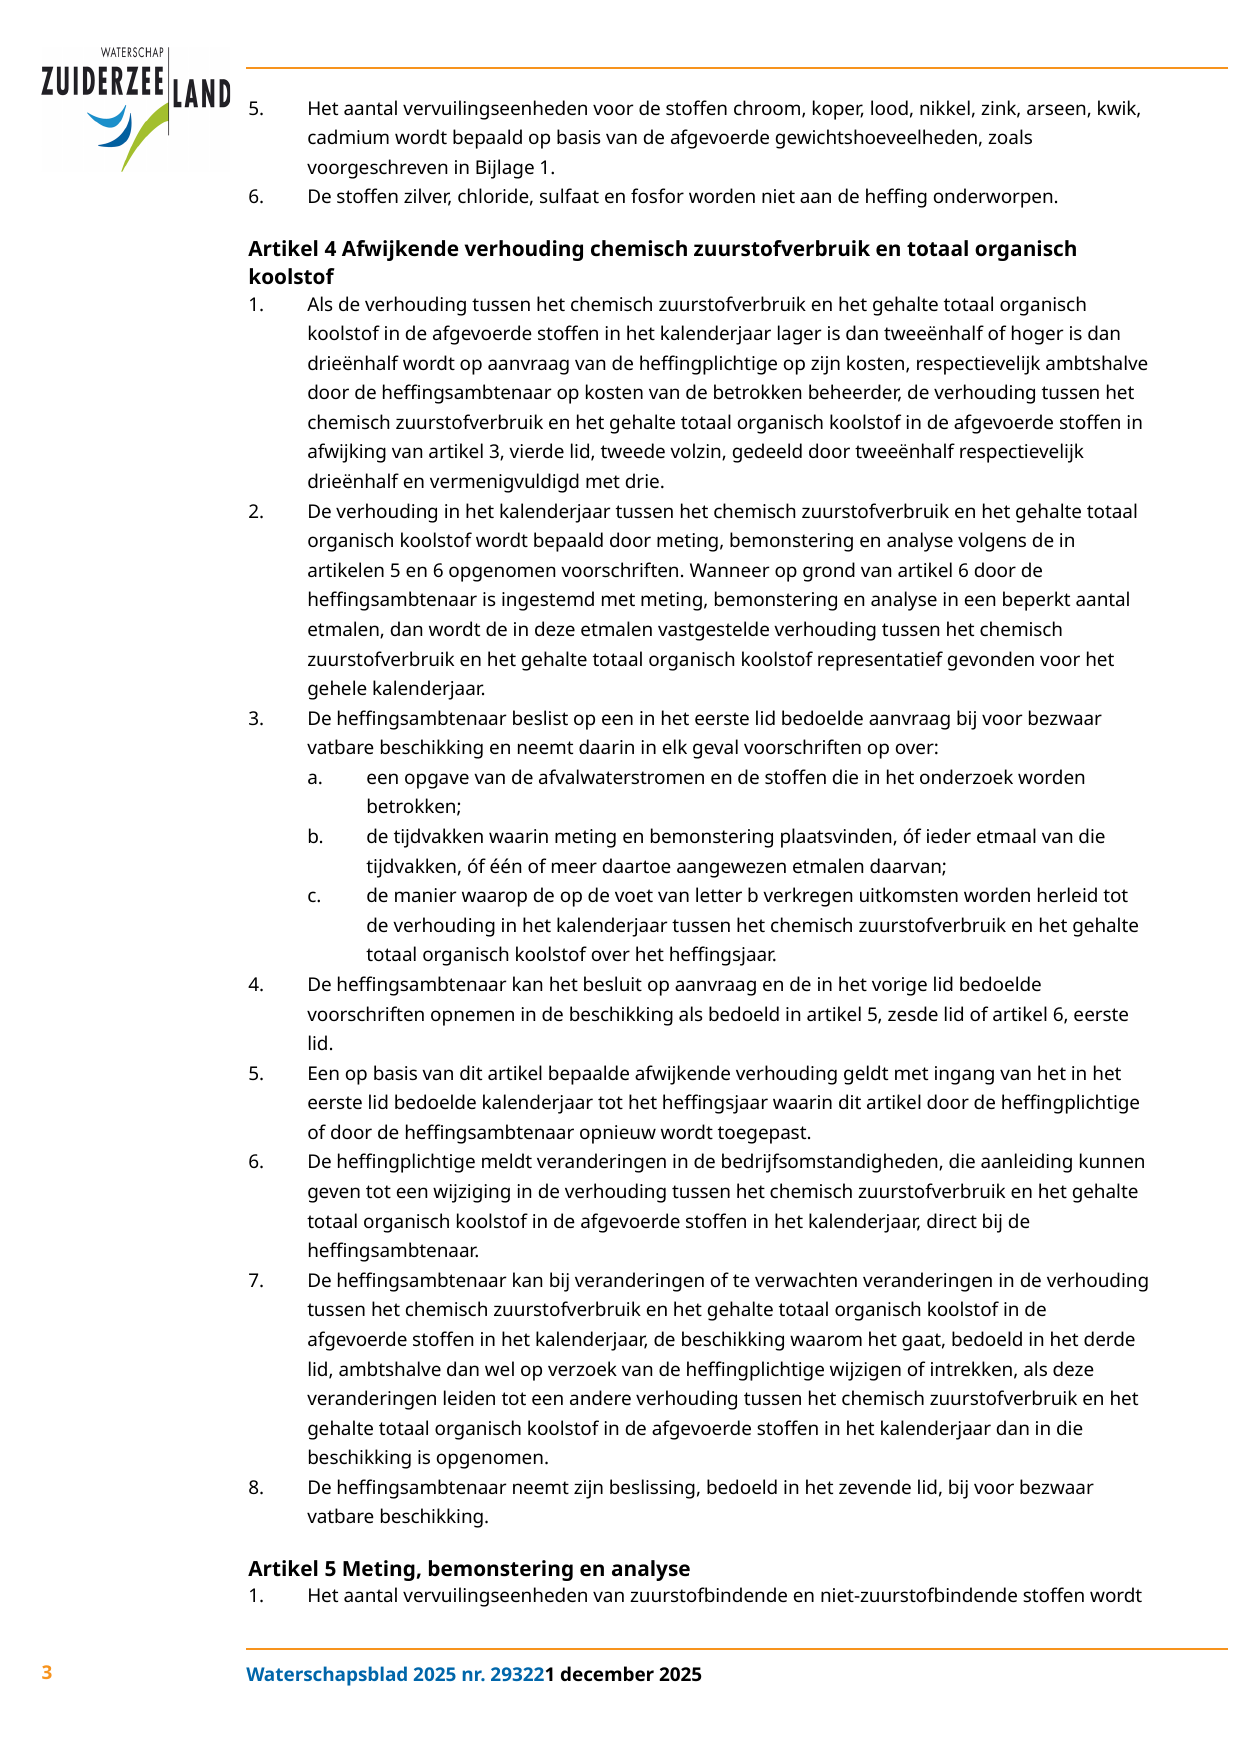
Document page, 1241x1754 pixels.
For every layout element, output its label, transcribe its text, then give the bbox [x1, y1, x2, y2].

list Als de verhouding tussen het chemisch zuurstofverbruik en het gehalte totaal organisch koolstof in de afgevoerde stoffen in het kalenderjaar lager is dan tweeënhalf of hoger is dan drieënhalf wordt op aanvraag van de heffingplichtige op zijn kosten, respectievelijk ambtshalve door de heffingsambtenaar op kosten van de betrokken beheerder, de verhouding tussen het chemisch zuurstofverbruik en het gehalte totaal organisch koolstof in de afgevoerde stoffen in afwijking van artikel 3, vierde lid, tweede volzin, gedeeld door tweeënhalf respectievelijk drieënhalf en vermenigvuldigd met drie. [248, 291, 1152, 494]
text Artikel 4 Afwijkende verhouding chemisch zuurstofverbruik en totaal organisch koolstof [248, 234, 1152, 291]
list Het aantal vervuilingseenheden voor de stoffen chroom, koper, lood, nikkel, zink, arseen, kwik, cadmium wordt bepaald op basis van de afgevoerde gewichtshoeveelheden, zoals voorgeschreven in Bijlage 1. [248, 95, 1152, 180]
list De heffingsambtenaar kan het besluit op aanvraag en de in het vorige lid bedoelde voorschriften opnemen in de beschikking als bedoeld in artikel 5, zesde lid of artikel 6, eerste lid. [248, 971, 1152, 1056]
list Het aantal vervuilingseenheden van zuurstofbindende en niet-zuurstofbindende stoffen wordt [248, 1583, 1152, 1608]
text Artikel 5 Meting, bemonstering en analyse [248, 1554, 1152, 1583]
picture [41, 47, 231, 172]
list De heffingsambtenaar kan bij veranderingen of te verwachten veranderingen in de verhouding tussen het chemisch zuurstofverbruik en het gehalte totaal organisch koolstof in de afgevoerde stoffen in het kalenderjaar, de beschikking waarom het gaat, bedoeld in het derde lid, ambtshalve dan wel op verzoek van de heffingplichtige wijzigen of intrekken, als deze veranderingen leiden tot een andere verhouding tussen het chemisch zuurstofverbruik en het gehalte totaal organisch koolstof in de afgevoerde stoffen in het kalenderjaar dan in die beschikking is opgenomen. [248, 1267, 1152, 1470]
list De verhouding in het kalenderjaar tussen het chemisch zuurstofverbruik en het gehalte totaal organisch koolstof wordt bepaald door meting, bemonstering en analyse volgens de in artikelen 5 en 6 opgenomen voorschriften. Wanneer op grond van artikel 6 door de heffingsambtenaar is ingestemd met meting, bemonstering en analyse in een beperkt aantal etmalen, dan wordt de in deze etmalen vastgestelde verhouding tussen het chemisch zuurstofverbruik en het gehalte totaal organisch koolstof representatief gevonden voor het gehele kalenderjaar. [248, 498, 1152, 701]
list een opgave van de afvalwaterstromen en de stoffen die in het onderzoek worden betrokken; [307, 764, 1152, 819]
list De heffingsambtenaar beslist op een in het eerste lid bedoelde aanvraag bij voor bezwaar vatbare beschikking en neemt daarin in elk geval voorschriften op over: [248, 705, 1152, 760]
list de tijdvakken waarin meting en bemonstering plaatsvinden, óf ieder etmaal van die tijdvakken, óf één of meer daartoe aangewezen etmalen daarvan; [307, 823, 1152, 879]
list Een op basis van dit artikel bepaalde afwijkende verhouding geldt met ingang van het in het eerste lid bedoelde kalenderjaar tot het heffingsjaar waarin dit artikel door de heffingplichtige of door de heffingsambtenaar opnieuw wordt toegepast. [248, 1060, 1152, 1145]
list de manier waarop de op de voet van letter b verkregen uitkomsten worden herleid tot de verhouding in het kalenderjaar tussen het chemisch zuurstofverbruik en het gehalte totaal organisch koolstof over het heffingsjaar. [307, 882, 1152, 967]
list De stoffen zilver, chloride, sulfaat en fosfor worden niet aan de heffing onderworpen. [248, 183, 1152, 209]
list De heffingsambtenaar neemt zijn beslissing, bedoeld in het zevende lid, bij voor bezwaar vatbare beschikking. [248, 1474, 1152, 1529]
list De heffingplichtige meldt veranderingen in de bedrijfsomstandigheden, die aanleiding kunnen geven tot een wijziging in de verhouding tussen het chemisch zuurstofverbruik en het gehalte totaal organisch koolstof in de afgevoerde stoffen in het kalenderjaar, direct bij de heffingsambtenaar. [248, 1149, 1152, 1263]
